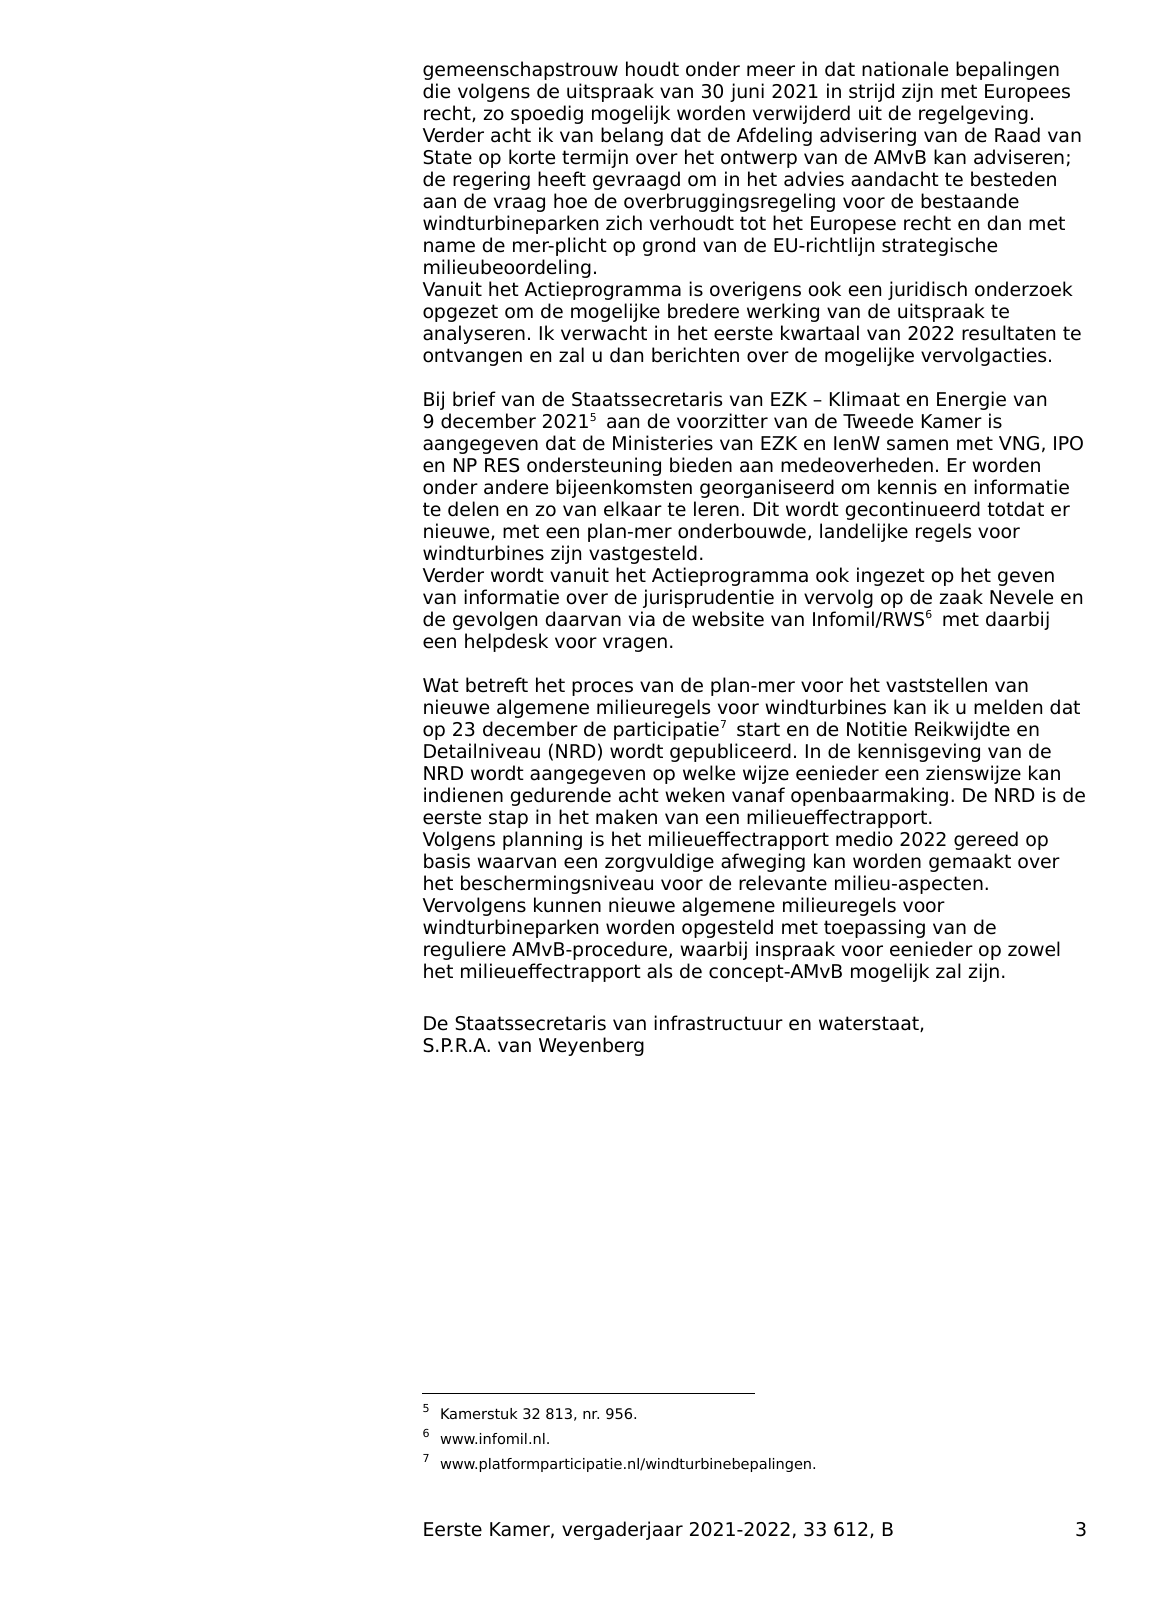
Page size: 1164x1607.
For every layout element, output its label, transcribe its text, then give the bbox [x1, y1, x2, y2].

text Wat betreft het proces van de plan-mer voor het vaststellen van nieuwe algemene milieuregels voor windturbines kan ik u melden dat op 23 december de participatie start en de Notitie Reikwijdte en Detailniveau (NRD) wordt gepubliceerd. In de kennisgeving van de NRD wordt aangegeven op welke wijze eenieder een zienswijze kan indienen gedurende acht weken vanaf openbaarmaking. De NRD is de eerste stap in het maken van een milieueffectrapport. [422, 675, 1087, 829]
text Bij brief van de Staatssecretaris van EZK – Klimaat en Energie van 9 december 2021 aan de voorzitter van de Tweede Kamer is aangegeven dat de Ministeries van EZK en IenW samen met VNG, IPO en NP RES ondersteuning bieden aan medeoverheden. Er worden onder andere bijeenkomsten georganiseerd om kennis en informatie te delen en zo van elkaar te leren. Dit wordt gecontinueerd totdat er nieuwe, met een plan-mer onderbouwde, landelijke regels voor windturbines zijn vastgesteld. [422, 389, 1087, 565]
text www.infomil.nl. [422, 1427, 1087, 1449]
text Volgens planning is het milieueffectrapport medio 2022 gereed op basis waarvan een zorgvuldige afweging kan worden gemaakt over het beschermingsniveau voor de relevante milieu-aspecten. Vervolgens kunnen nieuwe algemene milieuregels voor windturbineparken worden opgesteld met toepassing van de reguliere AMvB-procedure, waarbij inspraak voor eenieder op zowel het milieueffectrapport als de concept-AMvB mogelijk zal zijn. [422, 829, 1087, 983]
text gemeenschapstrouw houdt onder meer in dat nationale bepalingen die volgens de uitspraak van 30 juni 2021 in strijd zijn met Europees recht, zo spoedig mogelijk worden verwijderd uit de regelgeving. [422, 59, 1087, 125]
text De Staatssecretaris van infrastructuur en waterstaat, S.P.R.A. van Weyenberg [422, 1013, 1087, 1057]
text www.platformparticipatie.nl/windturbinebepalingen. [422, 1452, 1087, 1474]
text Vanuit het Actieprogramma is overigens ook een juridisch onderzoek opgezet om de mogelijke bredere werking van de uitspraak te analyseren. Ik verwacht in het eerste kwartaal van 2022 resultaten te ontvangen en zal u dan berichten over de mogelijke vervolgacties. [422, 279, 1087, 367]
text Verder wordt vanuit het Actieprogramma ook ingezet op het geven van informatie over de jurisprudentie in vervolg op de zaak Nevele en de gevolgen daarvan via de website van Infomil/RWS met daarbij een helpdesk voor vragen. [422, 565, 1087, 653]
text Verder acht ik van belang dat de Afdeling advisering van de Raad van State op korte termijn over het ontwerp van de AMvB kan adviseren; de regering heeft gevraagd om in het advies aandacht te besteden aan de vraag hoe de overbruggingsregeling voor de bestaande windturbineparken zich verhoudt tot het Europese recht en dan met name de mer-plicht op grond van de EU-richtlijn strategische milieubeoordeling. [422, 125, 1087, 279]
text Kamerstuk 32 813, nr. 956. [422, 1402, 1087, 1424]
